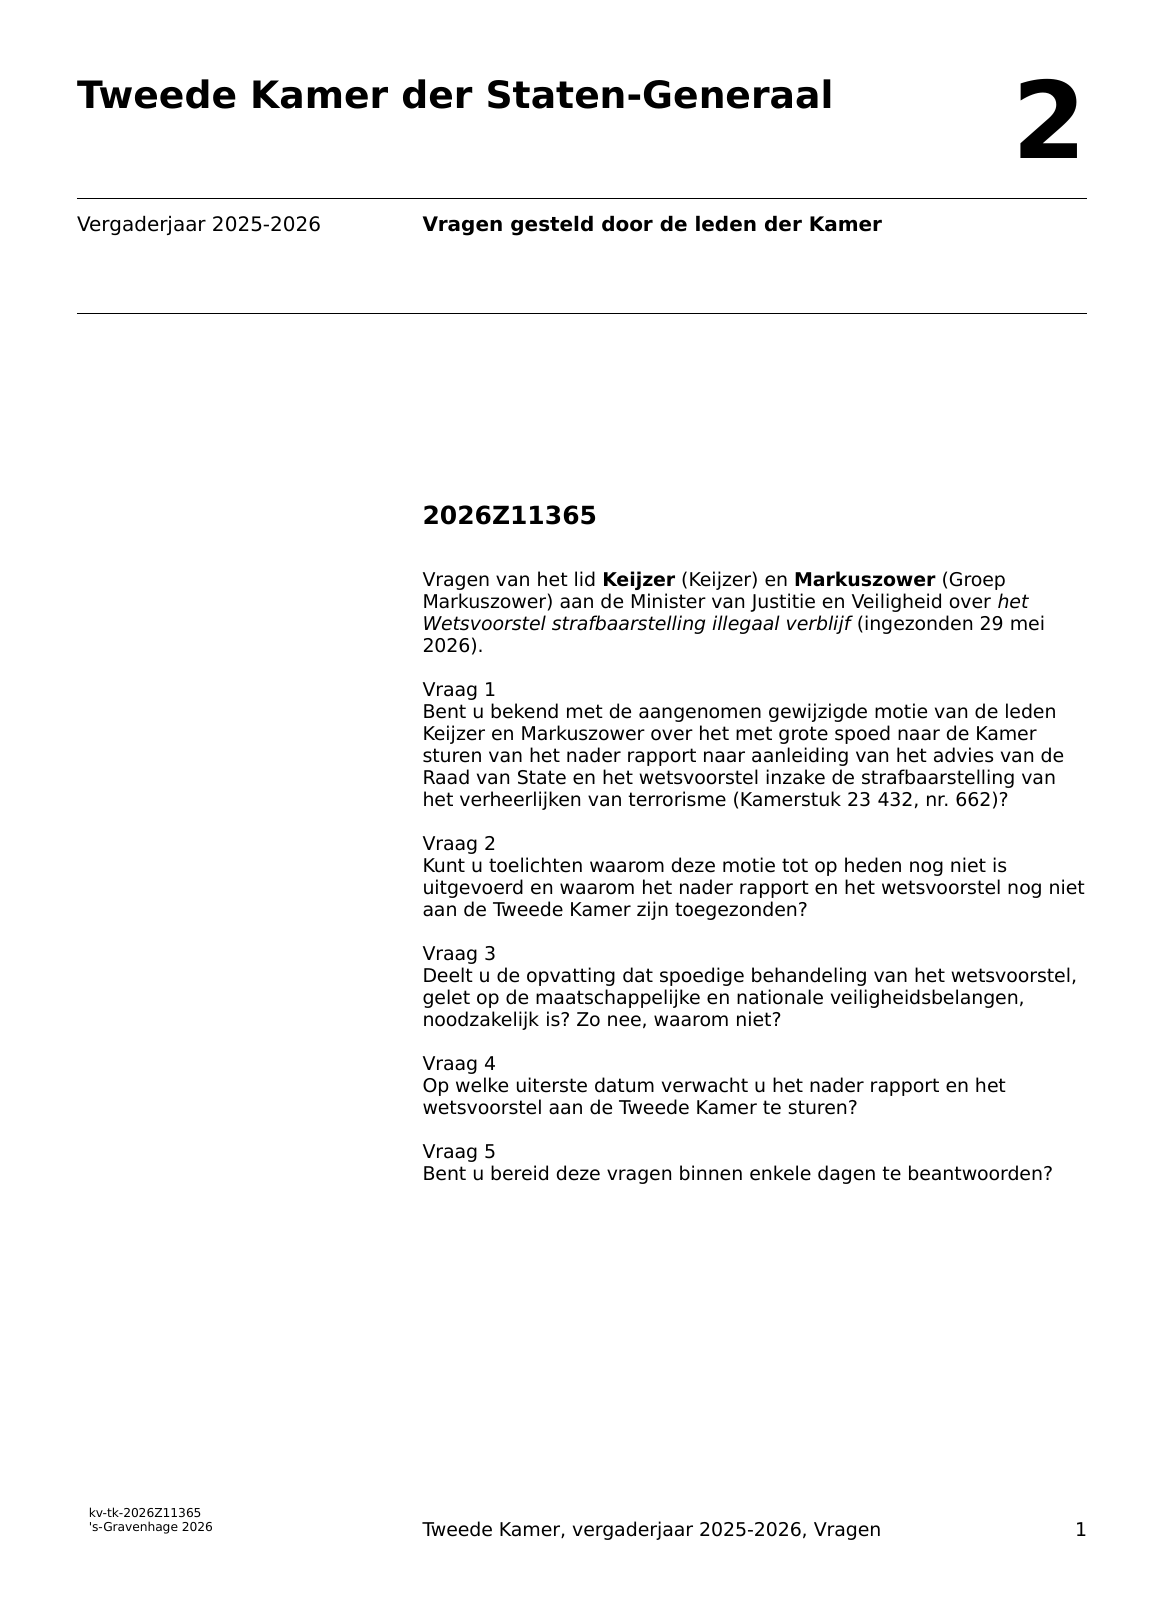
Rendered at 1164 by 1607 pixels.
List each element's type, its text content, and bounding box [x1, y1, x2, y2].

text Vragen van het lid Keijzer (Keijzer) en Markuszower (Groep Markuszower) aan de Minister van Justitie en Veiligheid over het Wetsvoorstel strafbaarstelling illegaal verblijf (ingezonden 29 mei 2026). [422, 569, 1087, 657]
table_header Tweede Kamer der Staten-Generaal [77, 59, 886, 198]
text Vraag 3 [422, 943, 1087, 965]
text Vraag 5 [422, 1141, 1087, 1163]
text Bent u bekend met de aangenomen gewijzigde motie van de leden Keijzer en Markuszower over het met grote spoed naar de Kamer sturen van het nader rapport naar aanleiding van het advies van de Raad van State en het wetsvoorstel inzake de strafbaarstelling van het verheerlijken van terrorisme (Kamerstuk 23 432, nr. 662)? [422, 701, 1087, 811]
text Vraag 4 [422, 1053, 1087, 1075]
table_cell Vergaderjaar 2025-2026 [77, 199, 422, 313]
text kv-tk-2026Z11365 [88, 1506, 323, 1520]
table_cell Vragen gesteld door de leden der Kamer [422, 199, 1087, 313]
text Deelt u de opvatting dat spoedige behandeling van het wetsvoorstel, gelet op de maatschappelijke en nationale veiligheidsbelangen, noodzakelijk is? Zo nee, waarom niet? [422, 965, 1087, 1031]
text Vraag 1 [422, 679, 1087, 701]
text Kunt u toelichten waarom deze motie tot op heden nog niet is uitgevoerd en waarom het nader rapport en het wetsvoorstel nog niet aan de Tweede Kamer zijn toegezonden? [422, 855, 1087, 921]
text Bent u bereid deze vragen binnen enkele dagen te beantwoorden? [422, 1163, 1087, 1185]
text Op welke uiterste datum verwacht u het nader rapport en het wetsvoorstel aan de Tweede Kamer te sturen? [422, 1075, 1087, 1119]
text Vraag 2 [422, 833, 1087, 855]
table_header 2 [886, 59, 1087, 198]
text 2026Z11365 [422, 501, 1087, 531]
text 's-Gravenhage 2026 [88, 1520, 323, 1534]
